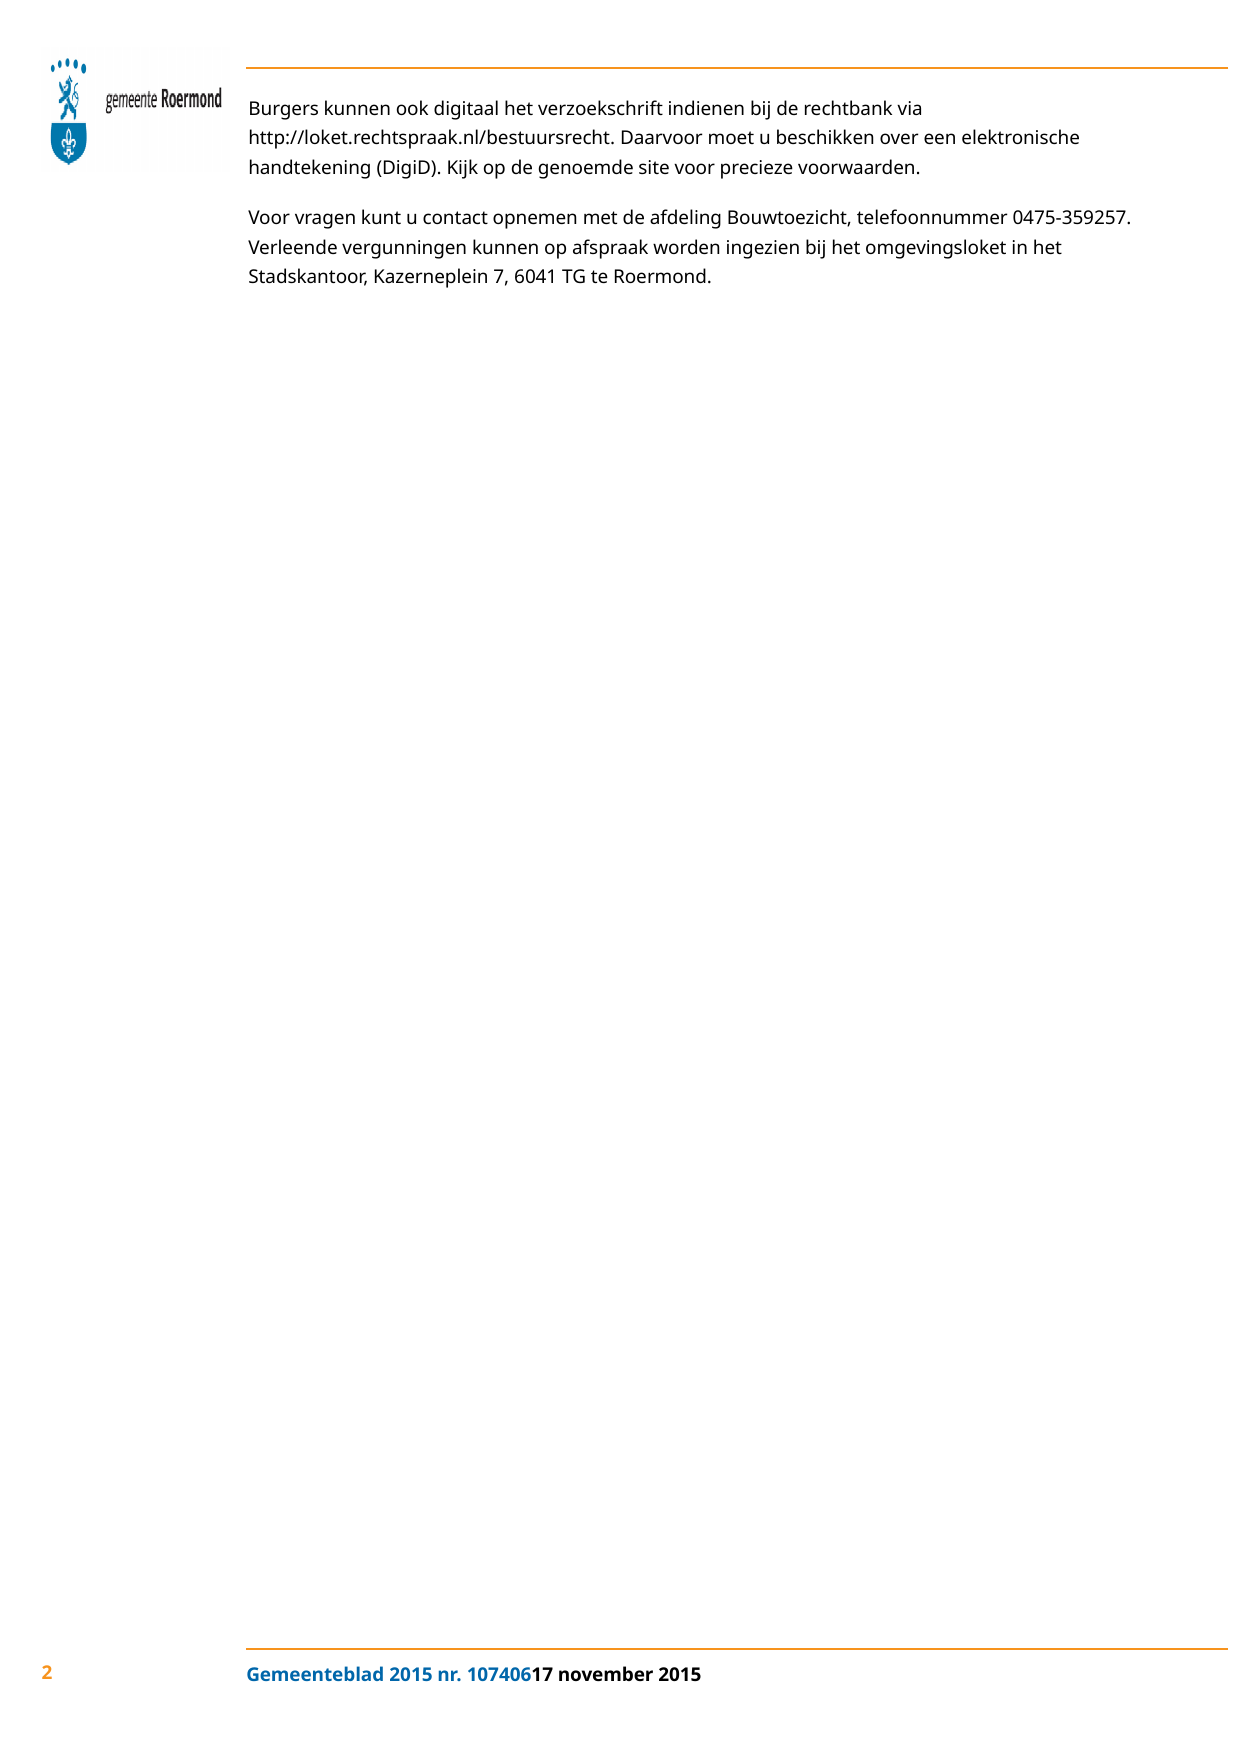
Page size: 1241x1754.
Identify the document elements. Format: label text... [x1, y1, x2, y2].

text Burgers kunnen ook digitaal het verzoekschrift indienen bij de rechtbank via http://loket.rechtspraak.nl/bestuursrecht. Daarvoor moet u beschikken over een elektronische handtekening (DigiD). Kijk op de genoemde site voor precieze voorwaarden. [248, 95, 1152, 180]
picture [41, 47, 231, 172]
text Voor vragen kunt u contact opnemen met de afdeling Bouwtoezicht, telefoonnummer 0475-359257. Verleende vergunningen kunnen op afspraak worden ingezien bij het omgevingsloket in het Stadskantoor, Kazerneplein 7, 6041 TG te Roermond. [248, 204, 1152, 289]
